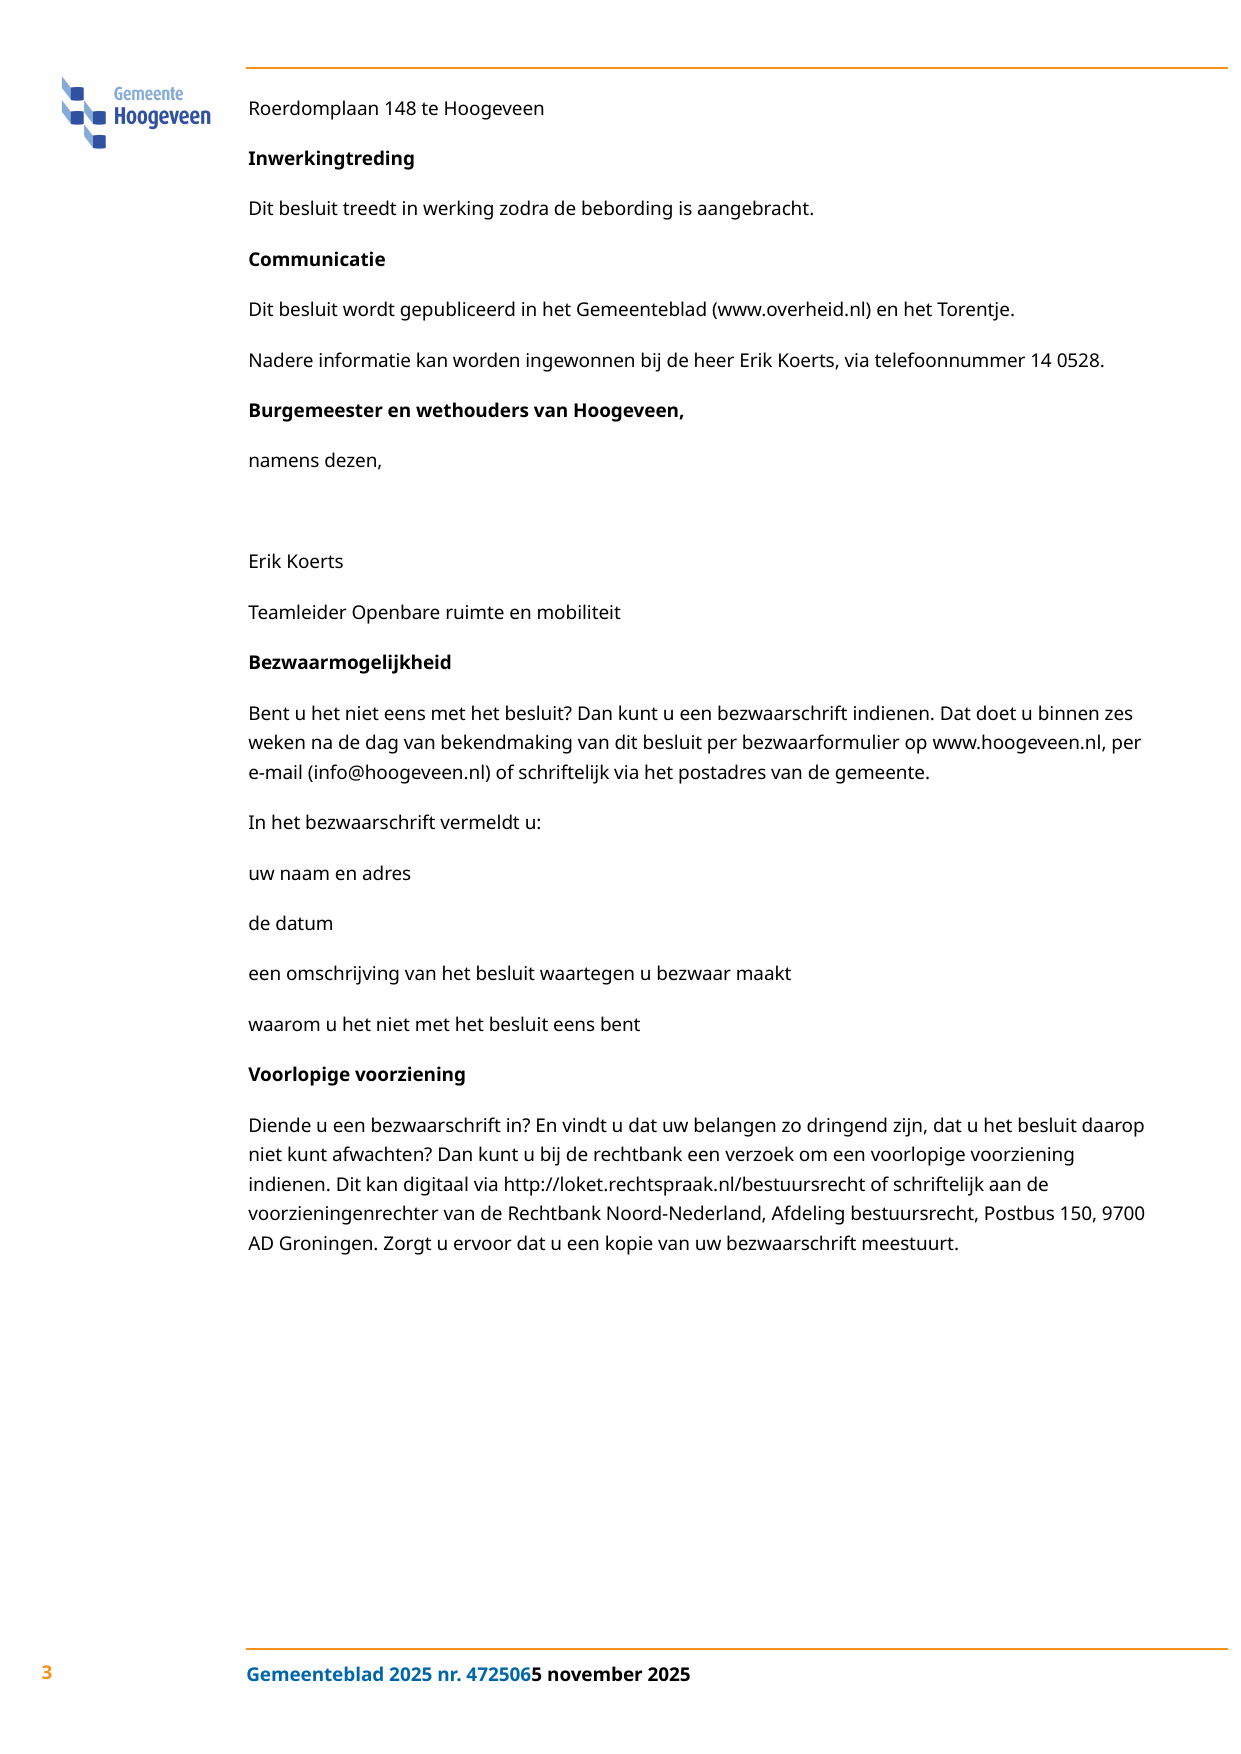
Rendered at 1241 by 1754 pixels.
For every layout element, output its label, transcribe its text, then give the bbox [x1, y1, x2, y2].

text Diende u een bezwaarschrift in? En vindt u dat uw belangen zo dringend zijn, dat u het besluit daarop niet kunt afwachten? Dan kunt u bij de rechtbank een verzoek om een voorlopige voorziening indienen. Dit kan digitaal via http://loket.rechtspraak.nl/bestuursrecht of schriftelijk aan de voorzieningenrechter van de Rechtbank Noord-Nederland, Afdeling bestuursrecht, Postbus 150, 9700 AD Groningen. Zorgt u ervoor dat u een kopie van uw bezwaarschrift meestuurt. [248, 1112, 1152, 1256]
text Bezwaarmogelijkheid [248, 649, 1152, 675]
text Dit besluit wordt gepubliceerd in het Gemeenteblad (www.overheid.nl) en het Torentje. [248, 296, 1152, 322]
text Roerdomplaan 148 te Hoogeveen [248, 95, 1152, 121]
picture [41, 47, 231, 172]
text Dit besluit treedt in werking zodra de bebording is aangebracht. [248, 196, 1152, 221]
text Inwerkingtreding [248, 145, 1152, 171]
text uw naam en adres [248, 860, 1152, 886]
text Burgemeester en wethouders van Hoogeveen, [248, 397, 1152, 423]
text waarom u het niet met het besluit eens bent [248, 1011, 1152, 1037]
text Communicatie [248, 246, 1152, 272]
text namens dezen, [248, 448, 1152, 473]
text een omschrijving van het besluit waartegen u bezwaar maakt [248, 961, 1152, 986]
text de datum [248, 910, 1152, 936]
text Voorlopige voorziening [248, 1061, 1152, 1087]
text In het bezwaarschrift vermeldt u: [248, 809, 1152, 835]
text Bent u het niet eens met het besluit? Dan kunt u een bezwaarschrift indienen. Dat doet u binnen zes weken na de dag van bekendmaking van dit besluit per bezwaarformulier op www.hoogeveen.nl, per e-mail (info@hoogeveen.nl) of schriftelijk via het postadres van de gemeente. [248, 700, 1152, 785]
text Nadere informatie kan worden ingewonnen bij de heer Erik Koerts, via telefoonnummer 14 0528. [248, 347, 1152, 373]
text Erik Koerts [248, 548, 1152, 574]
text Teamleider Openbare ruimte en mobiliteit [248, 599, 1152, 625]
